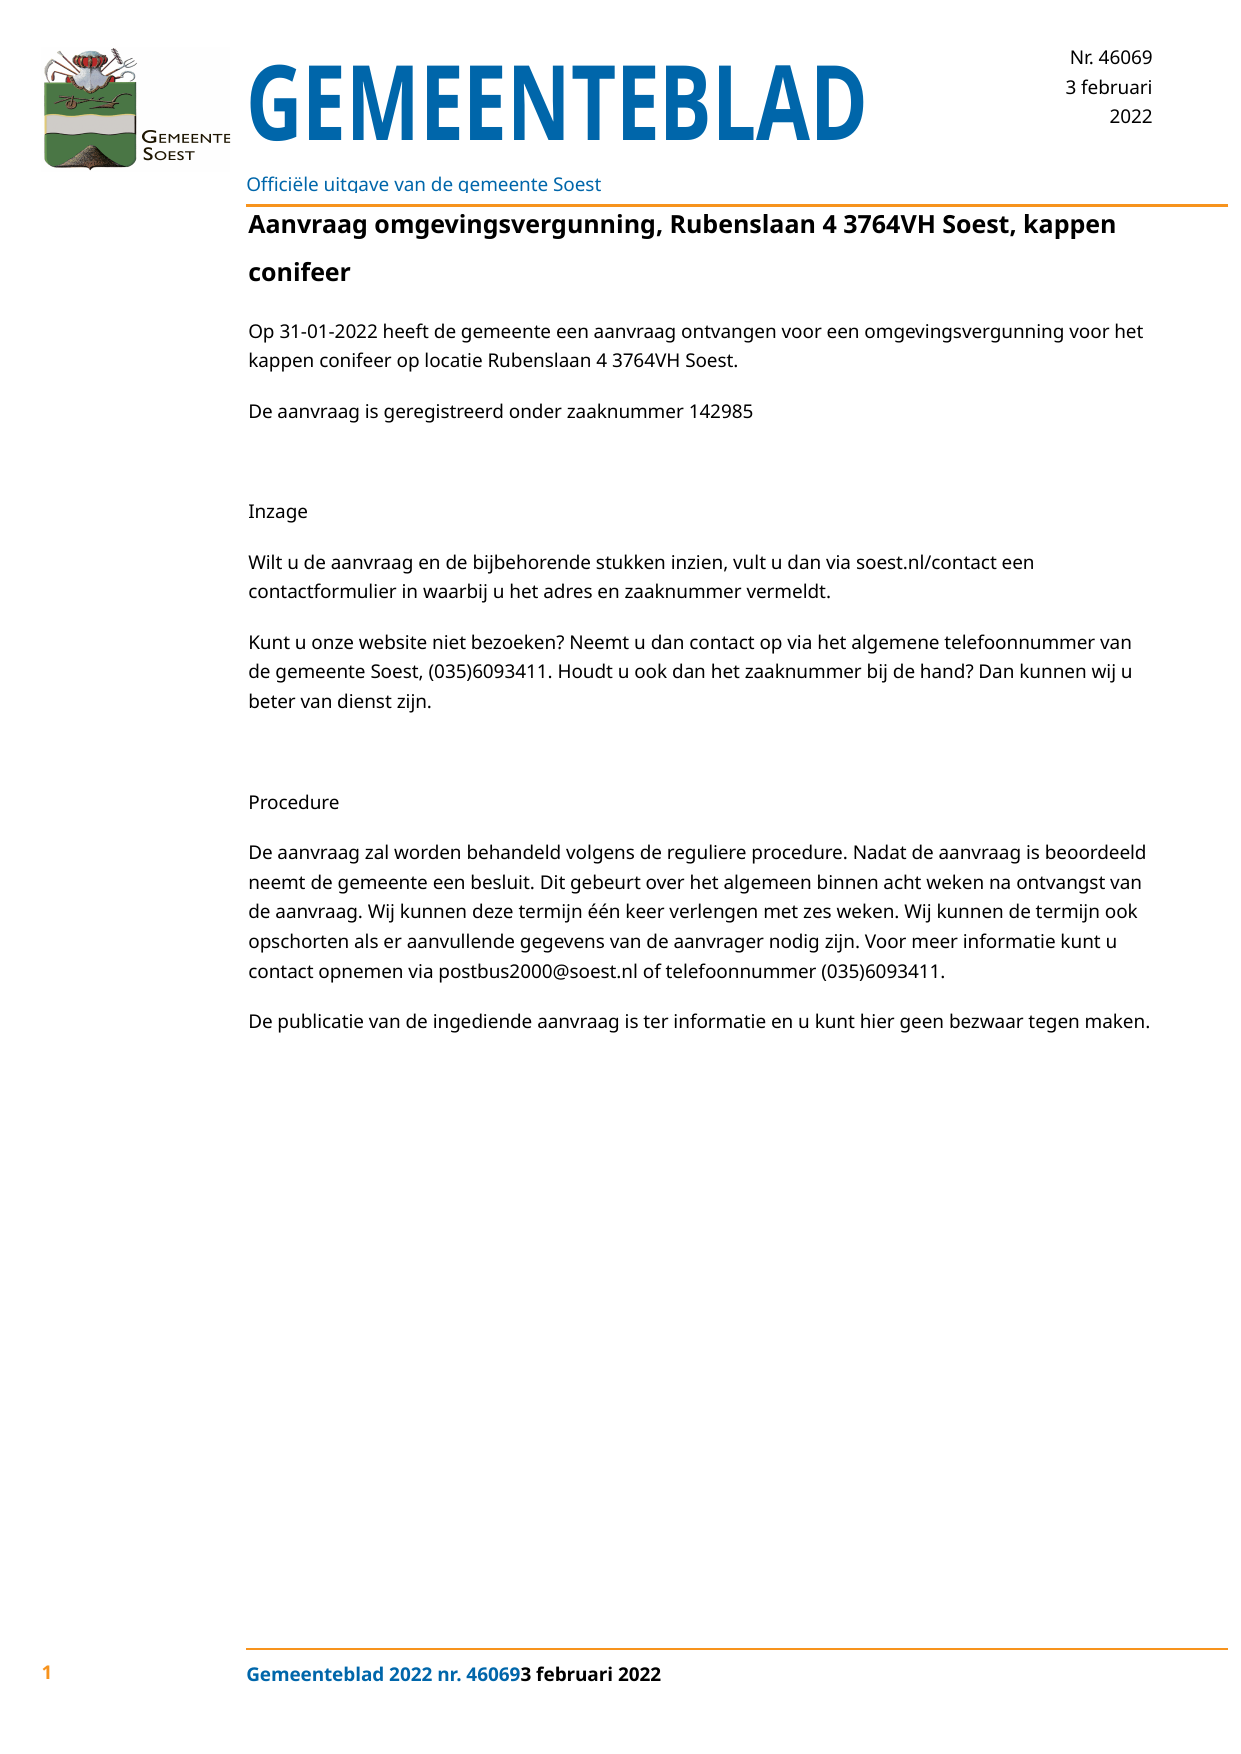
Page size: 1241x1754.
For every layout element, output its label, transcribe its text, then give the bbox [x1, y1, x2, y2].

text De publicatie van de ingediende aanvraag is ter informatie en u kunt hier geen bezwaar tegen maken. [248, 1008, 1152, 1034]
text De aanvraag is geregistreerd onder zaaknummer 142985 [248, 398, 1152, 424]
text Procedure [248, 789, 1152, 815]
text Inzage [248, 499, 1152, 524]
text De aanvraag zal worden behandeld volgens de reguliere procedure. Nadat de aanvraag is beoordeeld neemt de gemeente een besluit. Dit gebeurt over het algemeen binnen acht weken na ontvangst van de aanvraag. Wij kunnen deze termijn één keer verlengen met zes weken. Wij kunnen de termijn ook opschorten als er aanvullende gegevens van de aanvrager nodig zijn. Voor meer informatie kunt u contact opnemen via postbus2000@soest.nl of telefoonnummer (035)6093411. [248, 839, 1152, 984]
text Aanvraag omgevingsvergunning, Rubenslaan 4 3764VH Soest, kappen conifeer [248, 207, 1152, 288]
text Kunt u onze website niet bezoeken? Neemt u dan contact op via het algemene telefoonnummer van de gemeente Soest, (035)6093411. Houdt u ook dan het zaaknummer bij de hand? Dan kunnen wij u beter van dienst zijn. [248, 629, 1152, 714]
text Op 31-01-2022 heeft de gemeente een aanvraag ontvangen voor een omgevingsvergunning voor het kappen conifeer op locatie Rubenslaan 4 3764VH Soest. [248, 318, 1152, 373]
text Wilt u de aanvraag en de bijbehorende stukken inzien, vult u dan via soest.nl/contact een contactformulier in waarbij u het adres en zaaknummer vermeldt. [248, 549, 1152, 604]
picture [41, 47, 231, 172]
